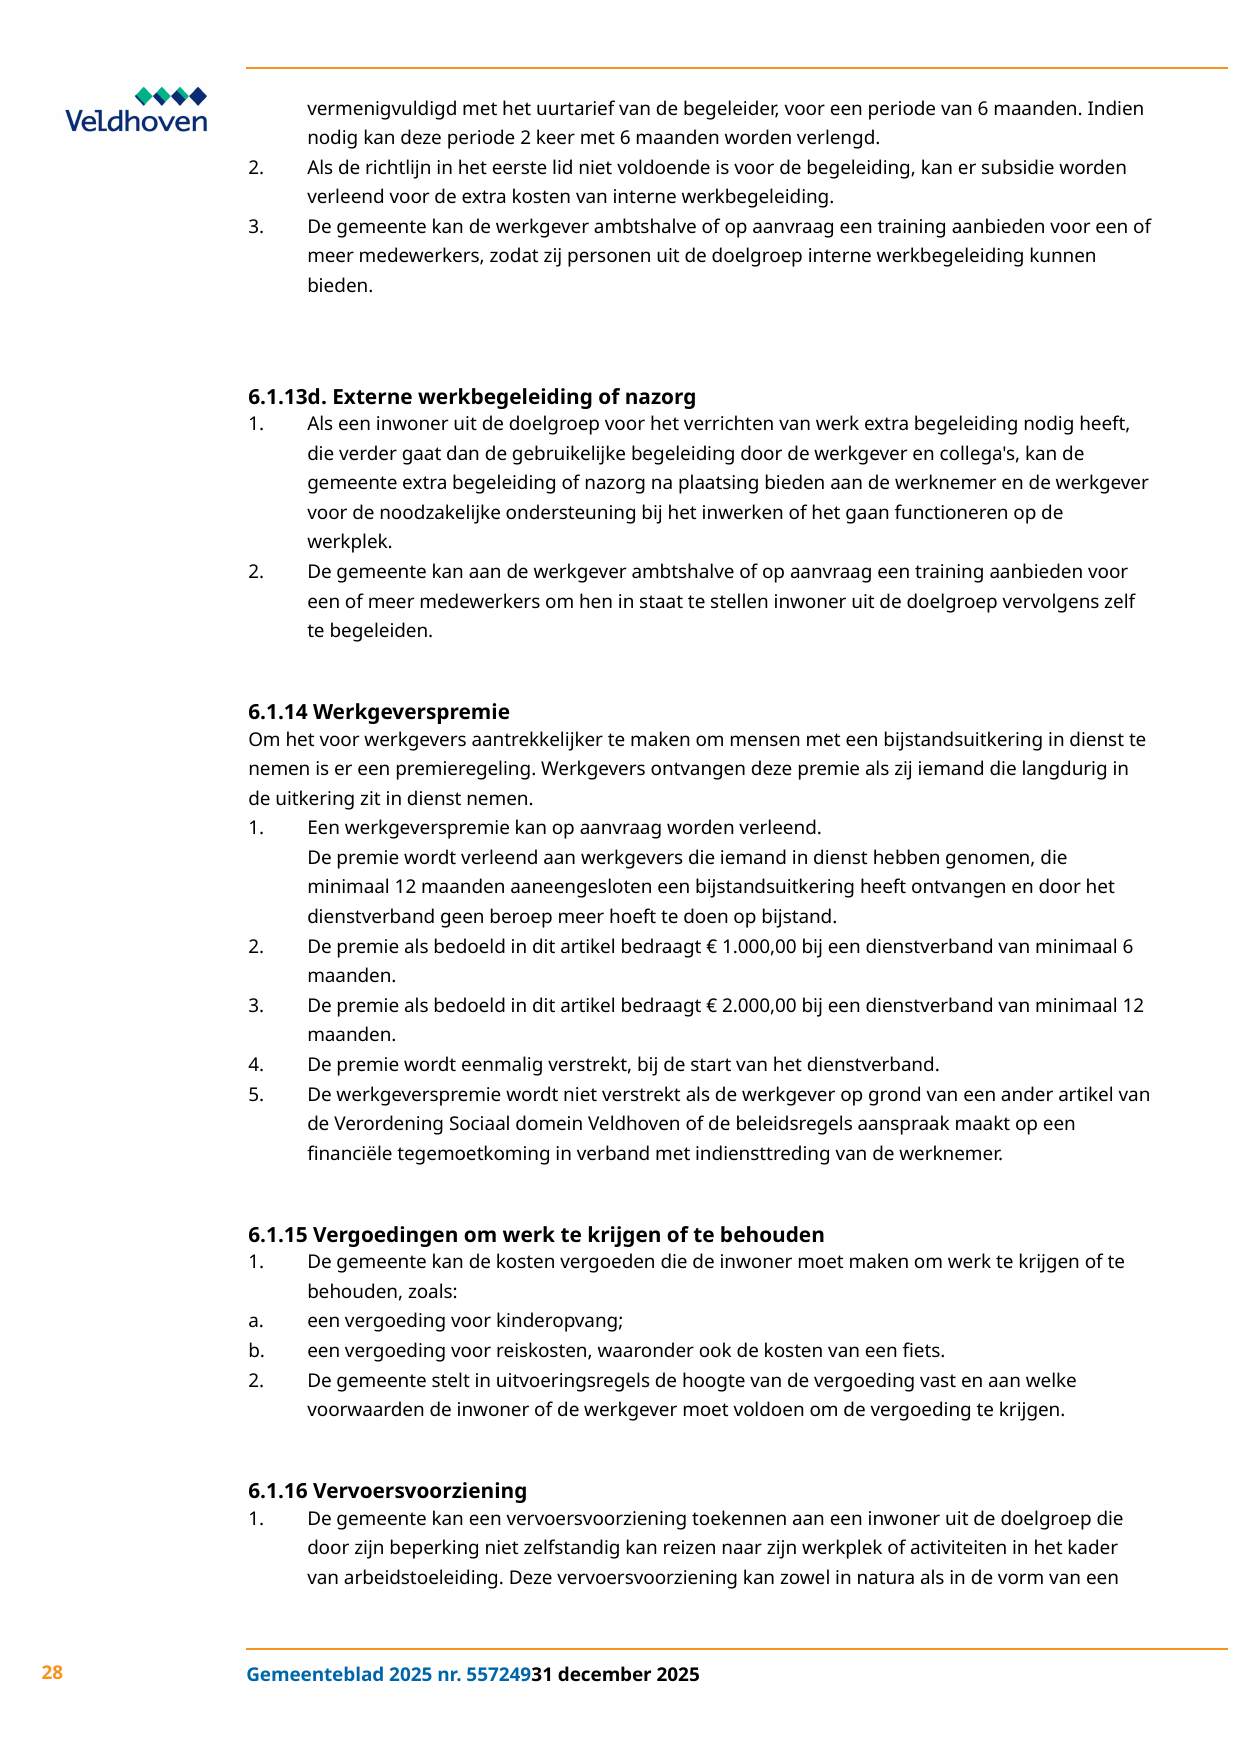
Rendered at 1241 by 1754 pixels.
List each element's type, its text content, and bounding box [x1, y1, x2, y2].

list De premie als bedoeld in dit artikel bedraagt € 1.000,00 bij een dienstverband van minimaal 6 maanden. [248, 933, 1152, 988]
text 6.1.13d. Externe werkbegeleiding of nazorg [248, 382, 1152, 410]
list De gemeente kan de werkgever ambtshalve of op aanvraag een training aanbieden voor een of meer medewerkers, zodat zij personen uit de doelgroep interne werkbegeleiding kunnen bieden. [248, 213, 1152, 298]
text 6.1.16 Vervoersvoorziening [248, 1476, 1152, 1505]
list De werkgeverspremie wordt niet verstrekt als de werkgever op grond van een ander artikel van de Verordening Sociaal domein Veldhoven of de beleidsregels aanspraak maakt op een financiële tegemoetkoming in verband met indiensttreding van de werknemer. [248, 1081, 1152, 1166]
list De gemeente kan een vervoersvoorziening toekennen aan een inwoner uit de doelgroep die door zijn beperking niet zelfstandig kan reizen naar zijn werkplek of activiteiten in het kader van arbeidstoeleiding. Deze vervoersvoorziening kan zowel in natura als in de vorm van een [248, 1505, 1152, 1590]
list De premie wordt verleend aan werkgevers die iemand in dienst hebben genomen, die minimaal 12 maanden aaneengesloten een bijstandsuitkering heeft ontvangen en door het dienstverband geen beroep meer hoeft te doen op bijstand. [248, 844, 1152, 929]
list een vergoeding voor kinderopvang; [248, 1308, 1152, 1333]
list De gemeente stelt in uitvoeringsregels de hoogte van de vergoeding vast en aan welke voorwaarden de inwoner of de werkgever moet voldoen om de vergoeding te krijgen. [248, 1367, 1152, 1422]
list De premie als bedoeld in dit artikel bedraagt € 2.000,00 bij een dienstverband van minimaal 12 maanden. [248, 992, 1152, 1047]
list De gemeente kan aan de werkgever ambtshalve of op aanvraag een training aanbieden voor een of meer medewerkers om hen in staat te stellen inwoner uit de doelgroep vervolgens zelf te begeleiden. [248, 558, 1152, 643]
list een vergoeding voor reiskosten, waaronder ook de kosten van een fiets. [248, 1337, 1152, 1363]
list Als de richtlijn in het eerste lid niet voldoende is voor de begeleiding, kan er subsidie worden verleend voor de extra kosten van interne werkbegeleiding. [248, 154, 1152, 209]
list De gemeente kan de kosten vergoeden die de inwoner moet maken om werk te krijgen of te behouden, zoals: [248, 1248, 1152, 1304]
picture [41, 47, 231, 172]
list De premie wordt eenmalig verstrekt, bij de start van het dienstverband. [248, 1051, 1152, 1077]
list Een werkgeverspremie kan op aanvraag worden verleend. [248, 814, 1152, 840]
text 6.1.15 Vergoedingen om werk te krijgen of te behouden [248, 1220, 1152, 1248]
list Als een inwoner uit de doelgroep voor het verrichten van werk extra begeleiding nodig heeft, die verder gaat dan de gebruikelijke begeleiding door de werkgever en collega's, kan de gemeente extra begeleiding of nazorg na plaatsing bieden aan de werknemer en de werkgever voor de noodzakelijke ondersteuning bij het inwerken of het gaan functioneren op de werkplek. [248, 410, 1152, 554]
text Om het voor werkgevers aantrekkelijker te maken om mensen met een bijstandsuitkering in dienst te nemen is er een premieregeling. Werkgevers ontvangen deze premie als zij iemand die langdurig in de uitkering zit in dienst nemen. [248, 726, 1152, 811]
list vermenigvuldigd met het uurtarief van de begeleider, voor een periode van 6 maanden. Indien nodig kan deze periode 2 keer met 6 maanden worden verlengd. [248, 95, 1152, 150]
text 6.1.14 Werkgeverspremie [248, 697, 1152, 726]
